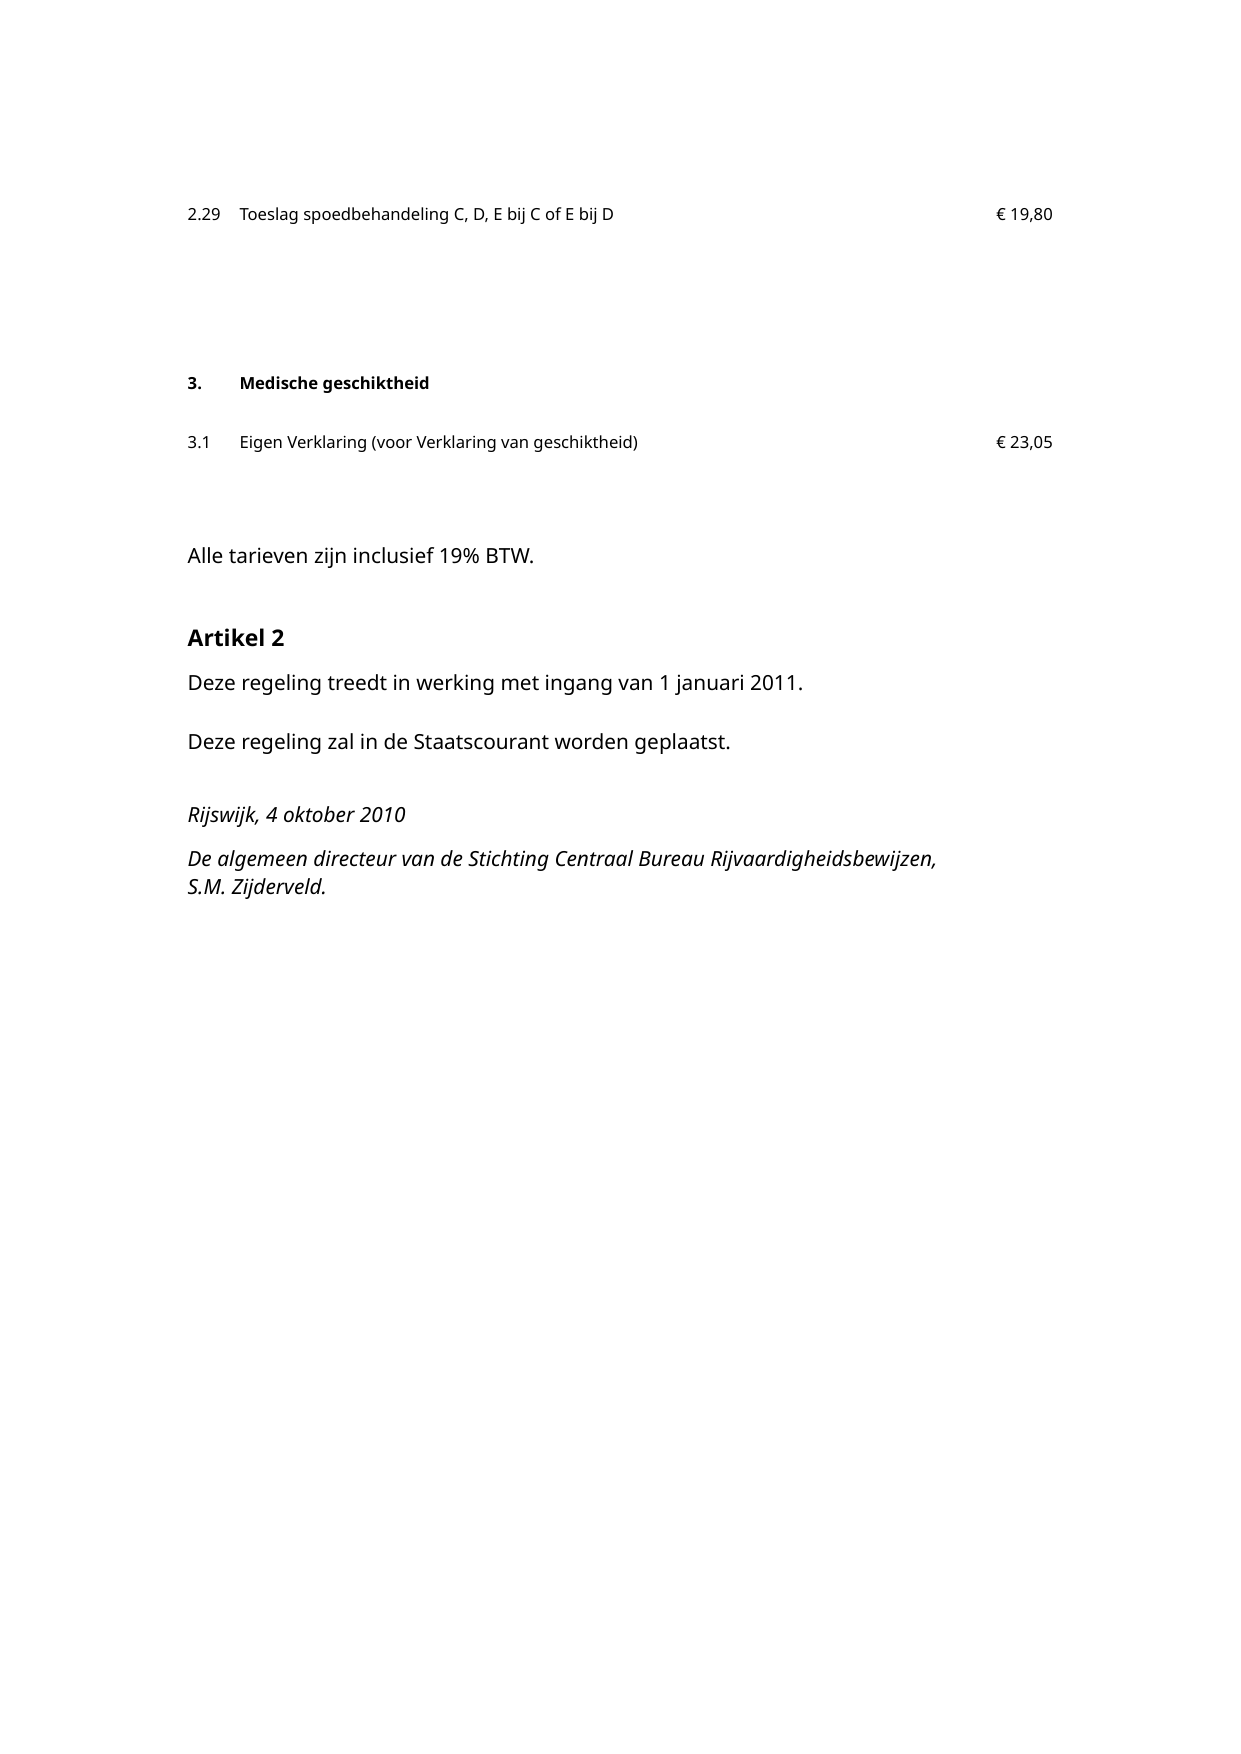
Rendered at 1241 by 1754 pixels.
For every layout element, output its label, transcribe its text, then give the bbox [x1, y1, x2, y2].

text Alle tarieven zijn inclusief 19% BTW. [187, 541, 1053, 570]
text Deze regeling treedt in werking met ingang van 1 januari 2011. [187, 668, 1053, 697]
subtitle Artikel 2 [187, 622, 1053, 653]
table_header Medische geschiktheid [239, 372, 949, 430]
table_cell Toeslag spoedbehandeling C, D, E bij C of E bij D [239, 203, 949, 255]
table_cell 3.1 [188, 430, 239, 483]
text Rijswijk, 4 oktober 2010 [187, 800, 1053, 829]
table_cell [188, 150, 239, 203]
text S.M. Zijderveld. [187, 872, 1053, 901]
table_cell 2.29 [188, 203, 239, 255]
table_cell [239, 150, 949, 203]
text Deze regeling zal in de Staatscourant worden geplaatst. [187, 727, 1053, 755]
table_cell [949, 150, 1053, 203]
table_cell € 23,05 [949, 430, 1053, 483]
table_header [949, 372, 1053, 430]
text De algemeen directeur van de Stichting Centraal Bureau Rijvaardigheidsbewijzen, [187, 844, 1053, 872]
table_cell € 19,80 [949, 203, 1053, 255]
table_header 3. [188, 372, 239, 430]
table_cell Eigen Verklaring (voor Verklaring van geschiktheid) [239, 430, 949, 483]
